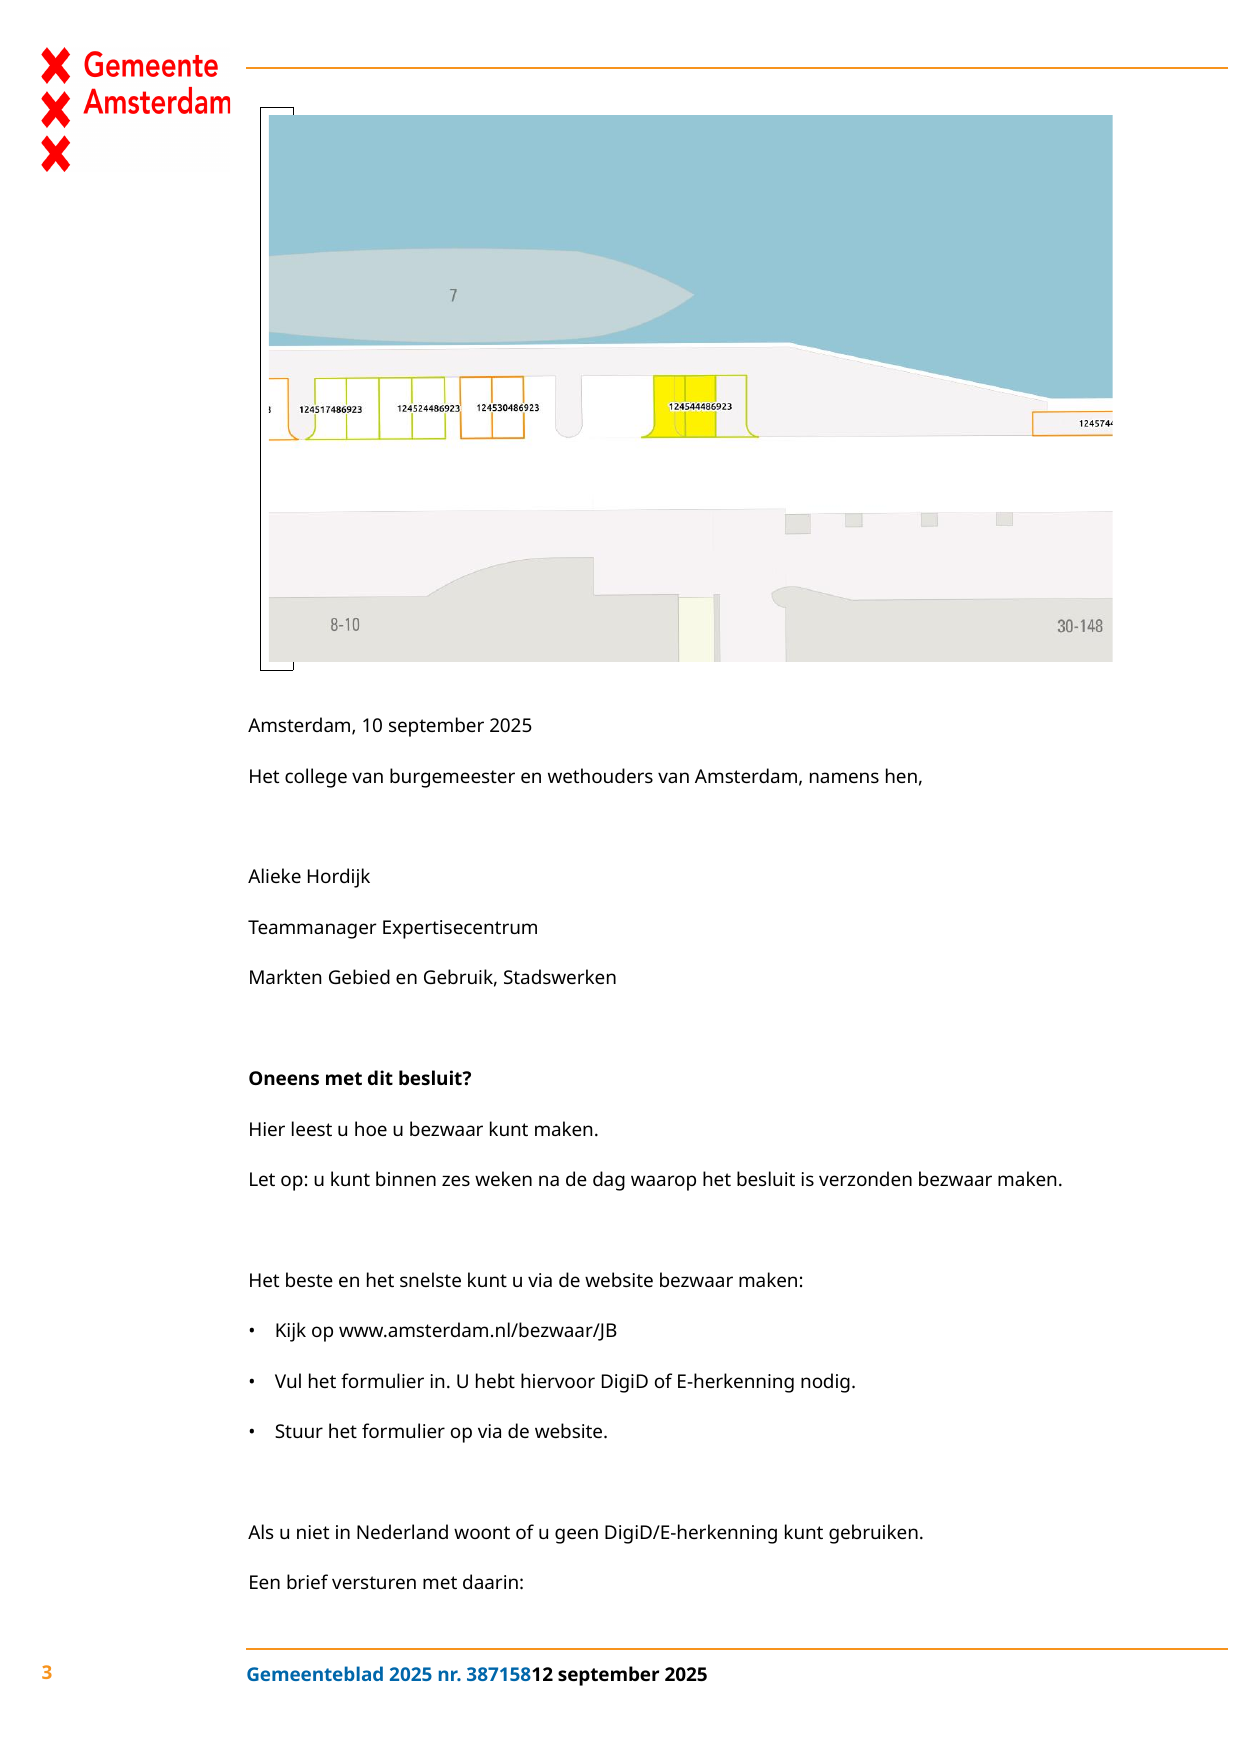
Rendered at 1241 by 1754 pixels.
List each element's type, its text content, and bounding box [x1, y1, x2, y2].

text • Vul het formulier in. U hebt hiervoor DigiD of E-herkenning nodig. [248, 1368, 1152, 1393]
text Markten Gebied en Gebruik, Stadswerken [248, 964, 1152, 990]
text Amsterdam, 10 september 2025 [248, 712, 1152, 738]
picture [268, 115, 1113, 662]
text Oneens met dit besluit? [248, 1065, 1152, 1091]
text • Stuur het formulier op via de website. [248, 1418, 1152, 1444]
text Let op: u kunt binnen zes weken na de dag waarop het besluit is verzonden bezwaar maken. [248, 1166, 1152, 1192]
text Het beste en het snelste kunt u via de website bezwaar maken: [248, 1267, 1152, 1293]
text Het college van burgemeester en wethouders van Amsterdam, namens hen, [248, 763, 1152, 788]
text Een brief versturen met daarin: [248, 1569, 1152, 1595]
text • Kijk op www.amsterdam.nl/bezwaar/JB [248, 1317, 1152, 1343]
text Hier leest u hoe u bezwaar kunt maken. [248, 1116, 1152, 1141]
text Als u niet in Nederland woont of u geen DigiD/E-herkenning kunt gebruiken. [248, 1519, 1152, 1545]
text Teammanager Expertisecentrum [248, 914, 1152, 940]
text Alieke Hordijk [248, 864, 1152, 889]
picture [41, 47, 231, 172]
